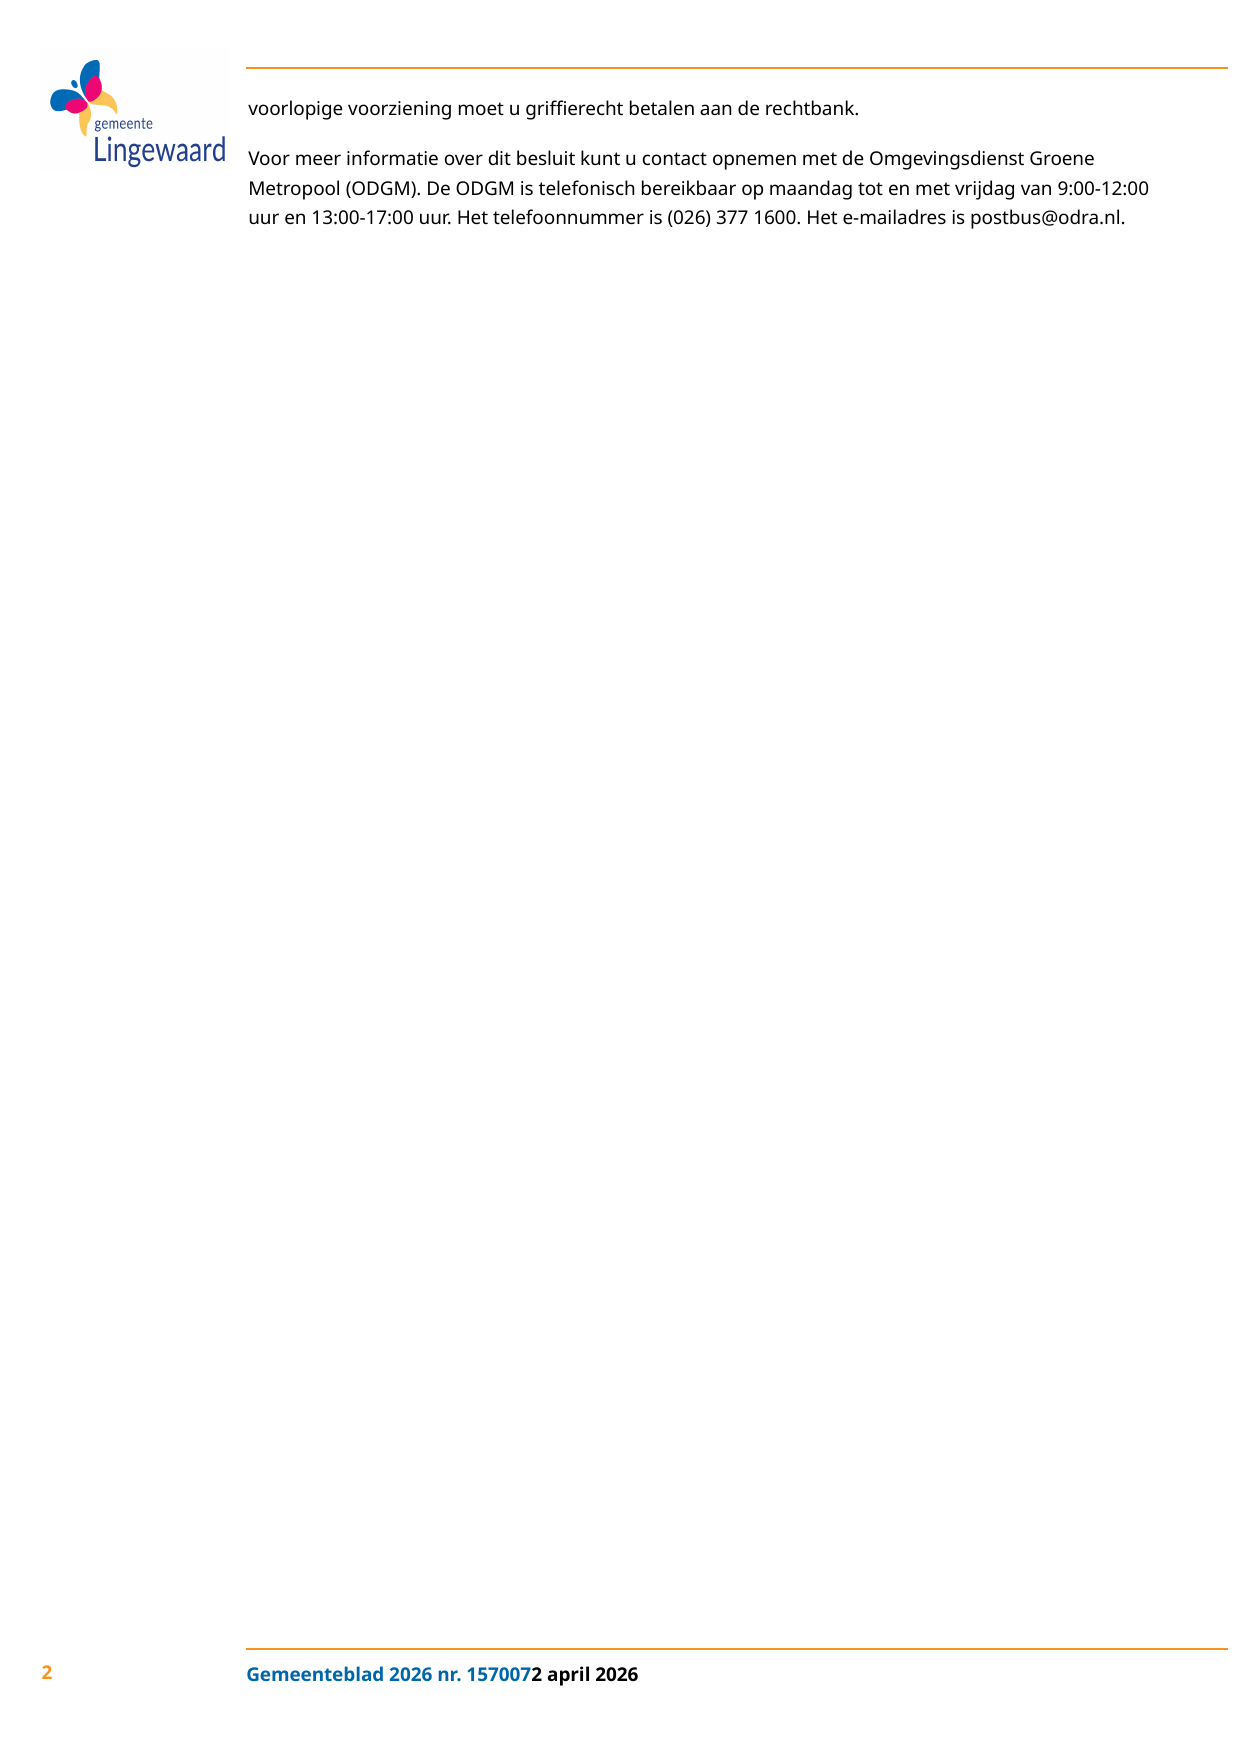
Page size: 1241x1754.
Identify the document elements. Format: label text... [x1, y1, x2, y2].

picture [41, 47, 231, 172]
text Voor meer informatie over dit besluit kunt u contact opnemen met de Omgevingsdienst Groene Metropool (ODGM). De ODGM is telefonisch bereikbaar op maandag tot en met vrijdag van 9:00-12:00 uur en 13:00-17:00 uur. Het telefoonnummer is (026) 377 1600. Het e-mailadres is postbus@odra.nl. [248, 145, 1152, 230]
text voorlopige voorziening moet u griffierecht betalen aan de rechtbank. [248, 95, 1152, 121]
